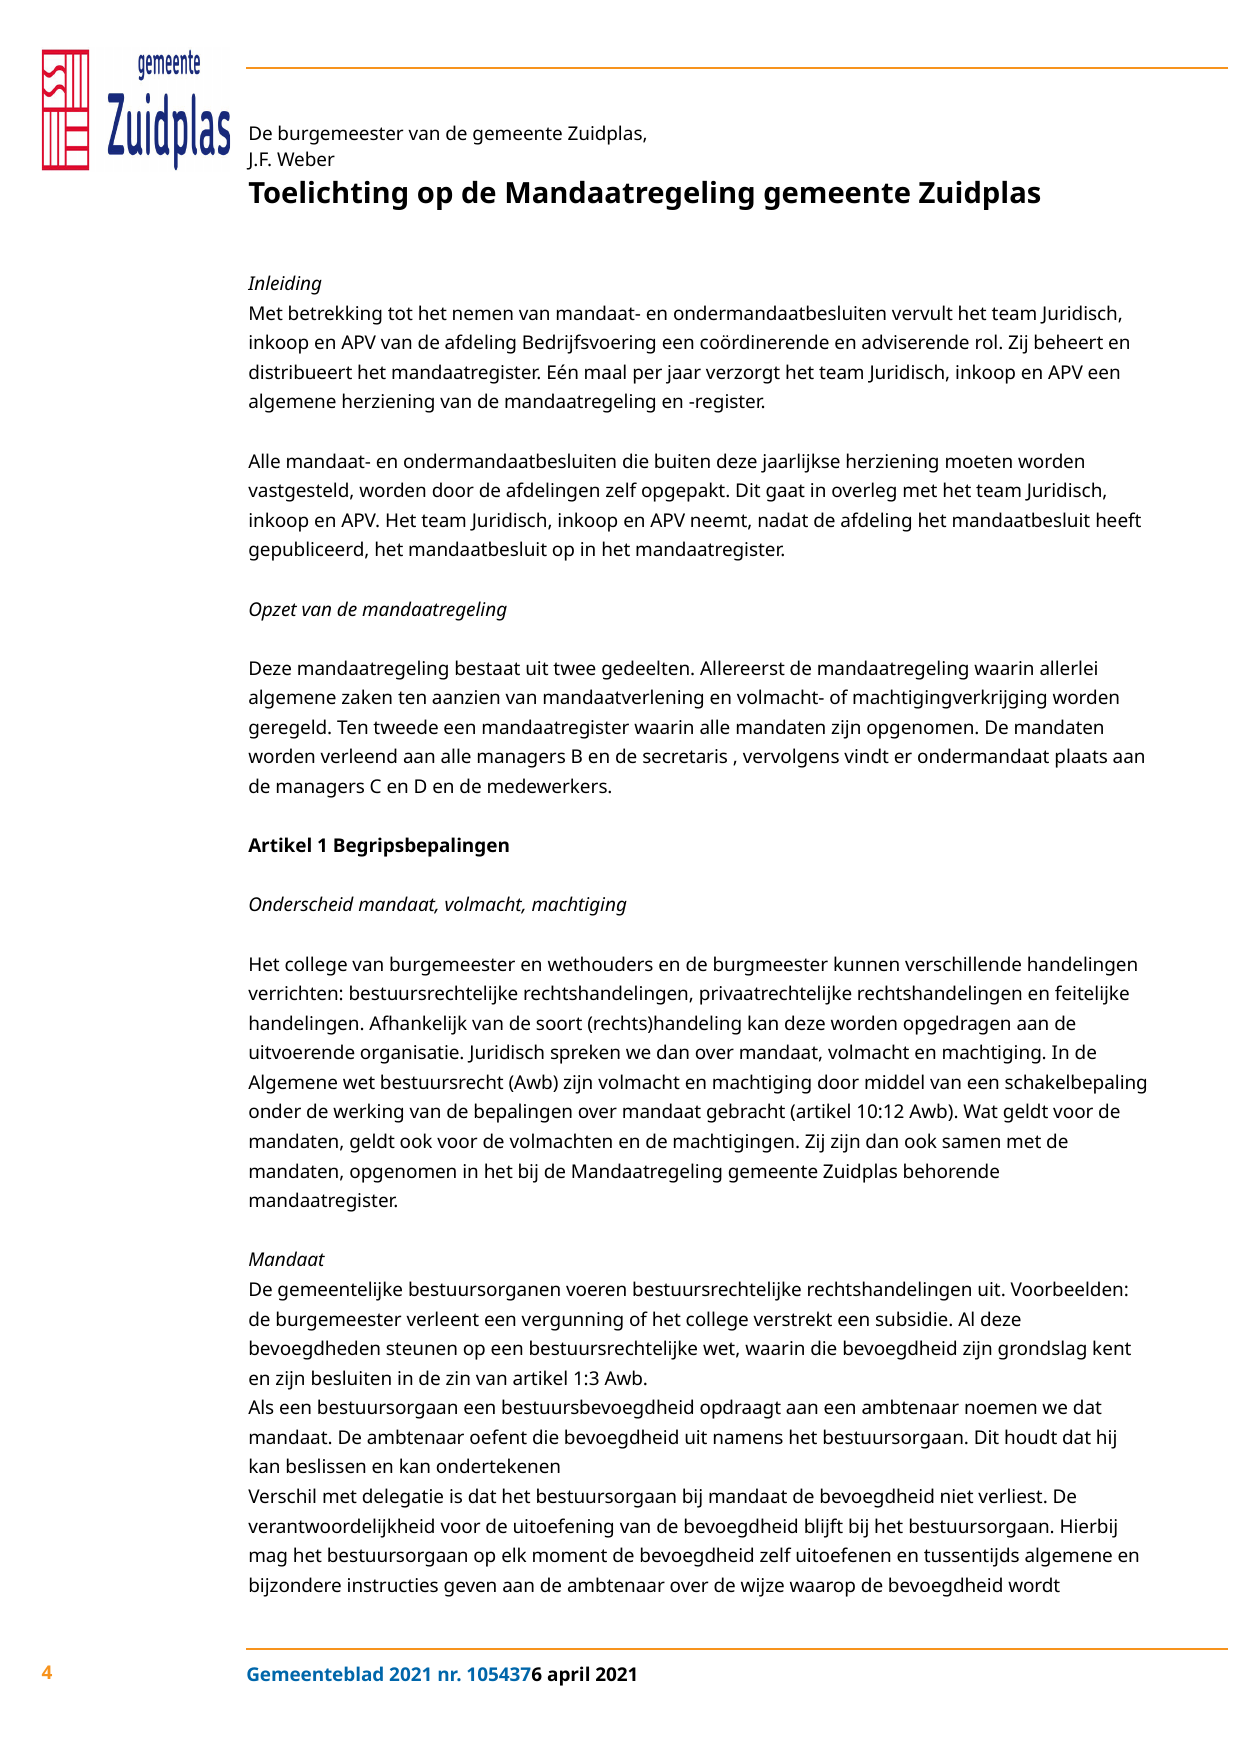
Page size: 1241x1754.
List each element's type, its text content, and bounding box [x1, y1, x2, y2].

text Verschil met delegatie is dat het bestuursorgaan bij mandaat de bevoegdheid niet verliest. De verantwoordelijkheid voor de uitoefening van de bevoegdheid blijft bij het bestuursorgaan. Hierbij mag het bestuursorgaan op elk moment de bevoegdheid zelf uitoefenen en tussentijds algemene en bijzondere instructies geven aan de ambtenaar over de wijze waarop de bevoegdheid wordt [248, 1483, 1152, 1598]
text Onderscheid mandaat, volmacht, machtiging [248, 892, 1152, 917]
text De gemeentelijke bestuursorganen voeren bestuursrechtelijke rechtshandelingen uit. Voorbeelden: de burgemeester verleent een vergunning of het college verstrekt een subsidie. Al deze bevoegdheden steunen op een bestuursrechtelijke wet, waarin die bevoegdheid zijn grondslag kent en zijn besluiten in de zin van artikel 1:3 Awb. [248, 1276, 1152, 1391]
text Alle mandaat- en ondermandaatbesluiten die buiten deze jaarlijkse herziening moeten worden vastgesteld, worden door de afdelingen zelf opgepakt. Dit gaat in overleg met het team Juridisch, inkoop en APV. Het team Juridisch, inkoop en APV neemt, nadat de afdeling het mandaatbesluit heeft gepubliceerd, het mandaatbesluit op in het mandaatregister. [248, 448, 1152, 562]
picture [41, 47, 231, 172]
text Het college van burgemeester en wethouders en de burgmeester kunnen verschillende handelingen verrichten: bestuursrechtelijke rechtshandelingen, privaatrechtelijke rechtshandelingen en feitelijke handelingen. Afhankelijk van de soort (rechts)handeling kan deze worden opgedragen aan de uitvoerende organisatie. Juridisch spreken we dan over mandaat, volmacht en machtiging. In de Algemene wet bestuursrecht (Awb) zijn volmacht en machtiging door middel van een schakelbepaling onder de werking van de bepalingen over mandaat gebracht (artikel 10:12 Awb). Wat geldt voor de mandaten, geldt ook voor de volmachten en de machtigingen. Zij zijn dan ook samen met de mandaten, opgenomen in het bij de Mandaatregeling gemeente Zuidplas behorende mandaatregister. [248, 951, 1152, 1213]
text Opzet van de mandaatregeling [248, 596, 1152, 622]
text Artikel 1 Begripsbepalingen [248, 832, 1152, 858]
text Met betrekking tot het nemen van mandaat- en ondermandaatbesluiten vervult het team Juridisch, inkoop en APV van de afdeling Bedrijfsvoering een coördinerende en adviserende rol. Zij beheert en distribueert het mandaatregister. Eén maal per jaar verzorgt het team Juridisch, inkoop en APV een algemene herziening van de mandaatregeling en -register. [248, 300, 1152, 414]
text J.F. Weber [248, 146, 1152, 172]
text De burgemeester van de gemeente Zuidplas, [248, 121, 1152, 146]
text Inleiding [248, 270, 1152, 296]
text Als een bestuursorgaan een bestuursbevoegdheid opdraagt aan een ambtenaar noemen we dat mandaat. De ambtenaar oefent die bevoegdheid uit namens het bestuursorgaan. Dit houdt dat hij kan beslissen en kan ondertekenen [248, 1394, 1152, 1479]
text Mandaat [248, 1247, 1152, 1272]
text Deze mandaatregeling bestaat uit twee gedeelten. Allereerst de mandaatregeling waarin allerlei algemene zaken ten aanzien van mandaatverlening en volmacht- of machtigingverkrijging worden geregeld. Ten tweede een mandaatregister waarin alle mandaten zijn opgenomen. De mandaten worden verleend aan alle managers B en de secretaris , vervolgens vindt er ondermandaat plaats aan de managers C en D en de medewerkers. [248, 655, 1152, 799]
text Toelichting op de Mandaatregeling gemeente Zuidplas [248, 172, 1152, 212]
